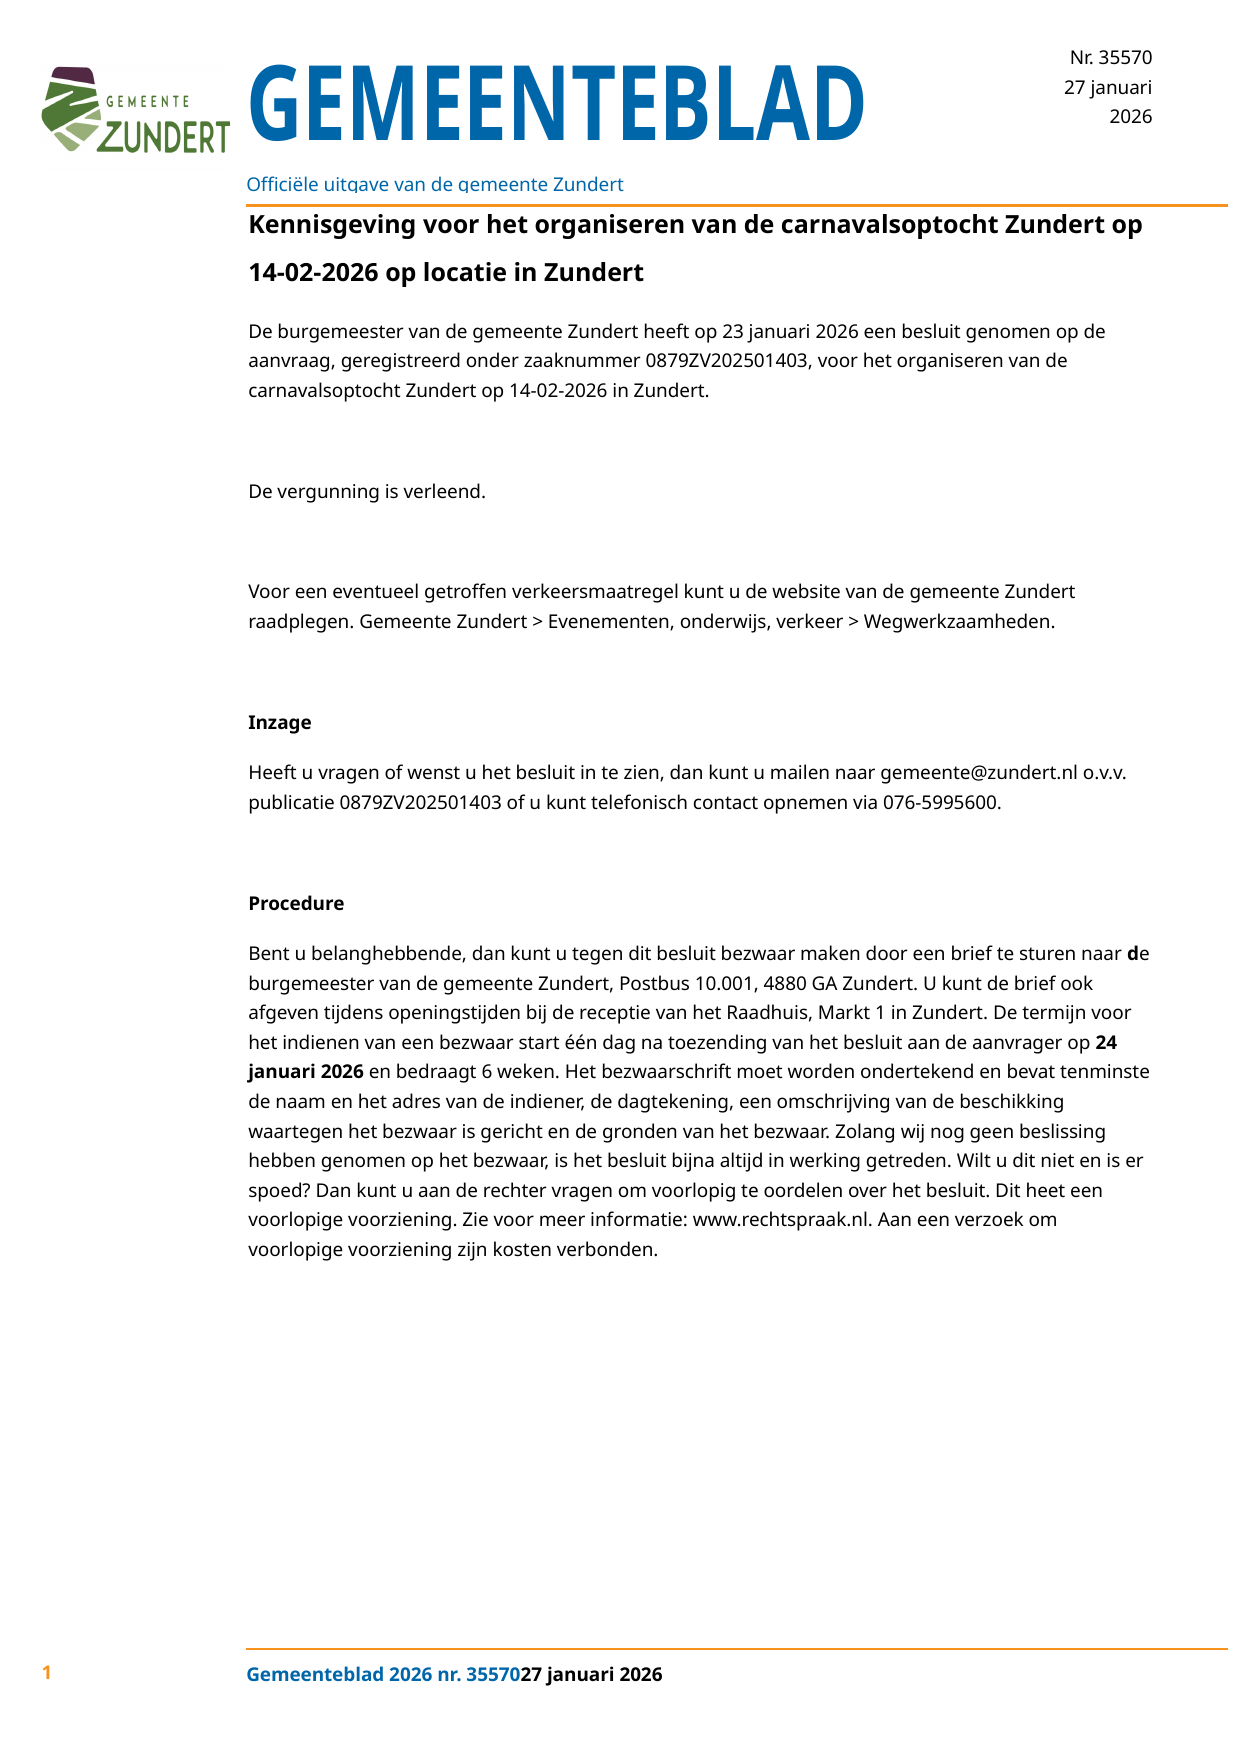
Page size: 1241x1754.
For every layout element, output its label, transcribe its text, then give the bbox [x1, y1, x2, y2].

text Inzage [248, 709, 1152, 735]
text Kennisgeving voor het organiseren van de carnavalsoptocht Zundert op 14-02-2026 op locatie in Zundert [248, 207, 1152, 288]
text Voor een eventueel getroffen verkeersmaatregel kunt u de website van de gemeente Zundert raadplegen. Gemeente Zundert > Evenementen, onderwijs, verkeer > Wegwerkzaamheden. [248, 579, 1152, 634]
text Procedure [248, 890, 1152, 916]
text De burgemeester van de gemeente Zundert heeft op 23 januari 2026 een besluit genomen op de aanvraag, geregistreerd onder zaaknummer 0879ZV202501403, voor het organiseren van de carnavalsoptocht Zundert op 14-02-2026 in Zundert. [248, 318, 1152, 403]
picture [41, 47, 231, 172]
text Heeft u vragen of wenst u het besluit in te zien, dan kunt u mailen naar gemeente@zundert.nl o.v.v. publicatie 0879ZV202501403 of u kunt telefonisch contact opnemen via 076-5995600. [248, 759, 1152, 815]
text Bent u belanghebbende, dan kunt u tegen dit besluit bezwaar maken door een brief te sturen naar de burgemeester van de gemeente Zundert, Postbus 10.001, 4880 GA Zundert. U kunt de brief ook afgeven tijdens openingstijden bij de receptie van het Raadhuis, Markt 1 in Zundert. De termijn voor het indienen van een bezwaar start één dag na toezending van het besluit aan de aanvrager op 24 januari 2026 en bedraagt 6 weken. Het bezwaarschrift moet worden ondertekend en bevat tenminste de naam en het adres van de indiener, de dagtekening, een omschrijving van de beschikking waartegen het bezwaar is gericht en de gronden van het bezwaar. Zolang wij nog geen beslissing hebben genomen op het bezwaar, is het besluit bijna altijd in werking getreden. Wilt u dit niet en is er spoed? Dan kunt u aan de rechter vragen om voorlopig te oordelen over het besluit. Dit heet een voorlopige voorziening. Zie voor meer informatie: www.rechtspraak.nl. Aan een verzoek om voorlopige voorziening zijn kosten verbonden. [248, 940, 1152, 1262]
text De vergunning is verleend. [248, 478, 1152, 504]
